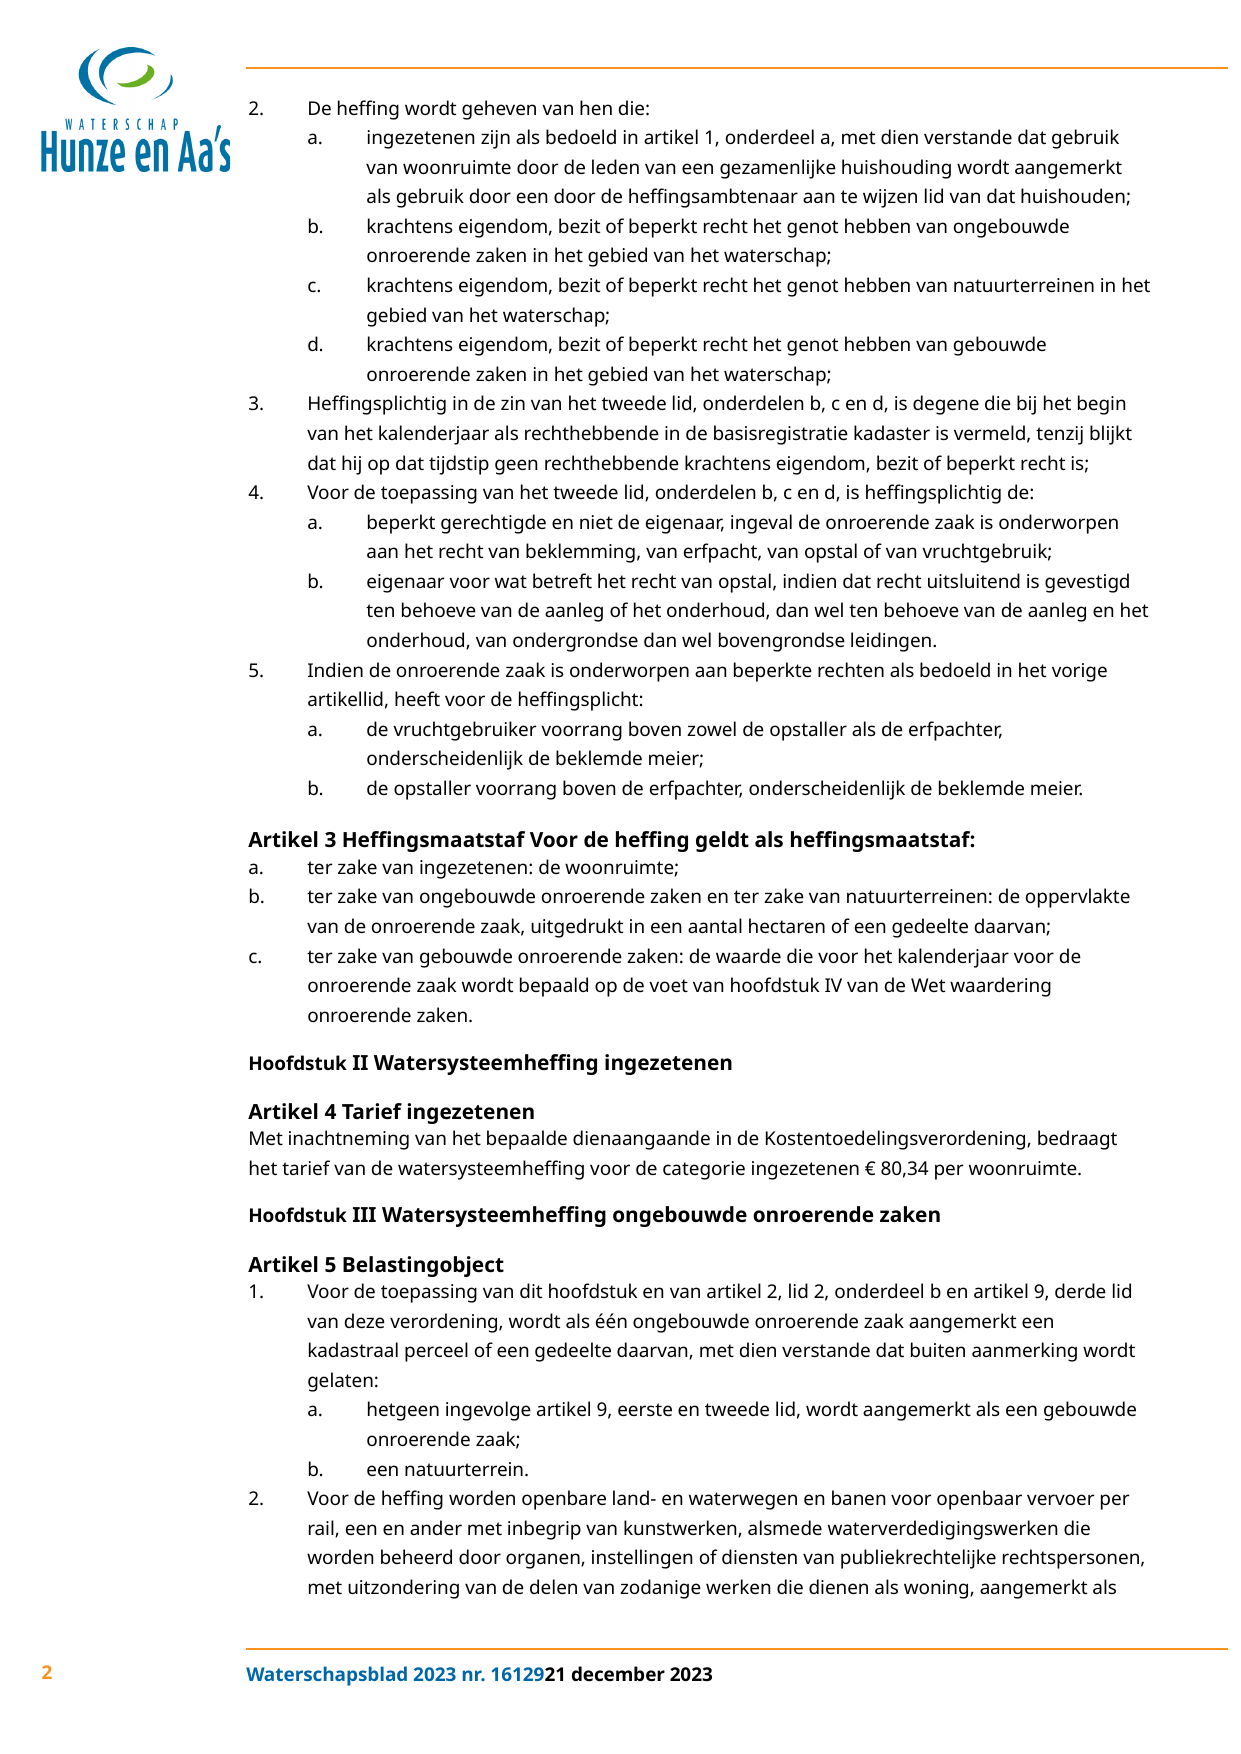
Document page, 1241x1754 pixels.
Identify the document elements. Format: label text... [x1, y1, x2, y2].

list Voor de toepassing van dit hoofdstuk en van artikel 2, lid 2, onderdeel b en artikel 9, derde lid van deze verordening, wordt als één ongebouwde onroerende zaak aangemerkt een kadastraal perceel of een gedeelte daarvan, met dien verstande dat buiten aanmerking wordt gelaten: [248, 1278, 1152, 1393]
list ter zake van ingezetenen: de woonruimte; [248, 854, 1152, 880]
list Indien de onroerende zaak is onderworpen aan beperkte rechten als bedoeld in het vorige artikellid, heeft voor de heffingsplicht: [248, 657, 1152, 712]
picture [183, 163, 191, 172]
text Met inachtneming van het bepaalde dienaangaande in de Kostentoedelingsverordening, bedraagt het tarief van de watersysteemheffing voor de categorie ingezetenen € 80,34 per woonruimte. [248, 1125, 1152, 1181]
text Hoofdstuk III Watersysteemheffing ongebouwde onroerende zaken [248, 1201, 1152, 1229]
list beperkt gerechtigde en niet de eigenaar, ingeval de onroerende zaak is onderworpen aan het recht van beklemming, van erfpacht, van opstal of van vruchtgebruik; [307, 509, 1152, 564]
list de opstaller voorrang boven de erfpachter, onderscheidenlijk de beklemde meier. [307, 775, 1152, 801]
picture [41, 47, 231, 172]
list Voor de toepassing van het tweede lid, onderdelen b, c en d, is heffingsplichtig de: [248, 479, 1152, 505]
list ter zake van ongebouwde onroerende zaken en ter zake van natuurterreinen: de oppervlakte van de onroerende zaak, uitgedrukt in een aantal hectaren of een gedeelte daarvan; [248, 884, 1152, 939]
list hetgeen ingevolge artikel 9, eerste en tweede lid, wordt aangemerkt als een gebouwde onroerende zaak; [307, 1397, 1152, 1452]
list krachtens eigendom, bezit of beperkt recht het genot hebben van natuurterreinen in het gebied van het waterschap; [307, 272, 1152, 328]
list de vruchtgebruiker voorrang boven zowel de opstaller als de erfpachter, onderscheidenlijk de beklemde meier; [307, 716, 1152, 771]
list Heffingsplichtig in de zin van het tweede lid, onderdelen b, c en d, is degene die bij het begin van het kalenderjaar als rechthebbende in de basisregistratie kadaster is vermeld, tenzij blijkt dat hij op dat tijdstip geen rechthebbende krachtens eigendom, bezit of beperkt recht is; [248, 391, 1152, 476]
list ingezetenen zijn als bedoeld in artikel 1, onderdeel a, met dien verstande dat gebruik van woonruimte door de leden van een gezamenlijke huishouding wordt aangemerkt als gebruik door een door de heffingsambtenaar aan te wijzen lid van dat huishouden; [307, 124, 1152, 209]
picture [47, 154, 51, 172]
text Artikel 5 Belastingobject [248, 1250, 1152, 1278]
list krachtens eigendom, bezit of beperkt recht het genot hebben van gebouwde onroerende zaken in het gebied van het waterschap; [307, 331, 1152, 387]
list De heffing wordt geheven van hen die: [248, 95, 1152, 121]
text Artikel 3 Heffingsmaatstaf Voor de heffing geldt als heffingsmaatstaf: [248, 826, 1152, 854]
text Artikel 4 Tarief ingezetenen [248, 1097, 1152, 1125]
picture [226, 145, 231, 156]
list een natuurterrein. [307, 1456, 1152, 1481]
list krachtens eigendom, bezit of beperkt recht het genot hebben van ongebouwde onroerende zaken in het gebied van het waterschap; [307, 213, 1152, 268]
text Hoofdstuk II Watersysteemheffing ingezetenen [248, 1048, 1152, 1076]
list Voor de heffing worden openbare land- en waterwegen en banen voor openbaar vervoer per rail, een en ander met inbegrip van kunstwerken, alsmede waterverdedigingswerken die worden beheerd door organen, instellingen of diensten van publiekrechtelijke rechtspersonen, met uitzondering van de delen van zodanige werken die dienen als woning, aangemerkt als [248, 1485, 1152, 1600]
list eigenaar voor wat betreft het recht van opstal, indien dat recht uitsluitend is gevestigd ten behoeve van de aanleg of het onderhoud, dan wel ten behoeve van de aanleg en het onderhoud, van ondergrondse dan wel bovengrondse leidingen. [307, 568, 1152, 653]
list ter zake van gebouwde onroerende zaken: de waarde die voor het kalenderjaar voor de onroerende zaak wordt bepaald op de voet van hoofdstuk IV van de Wet waardering onroerende zaken. [248, 943, 1152, 1028]
